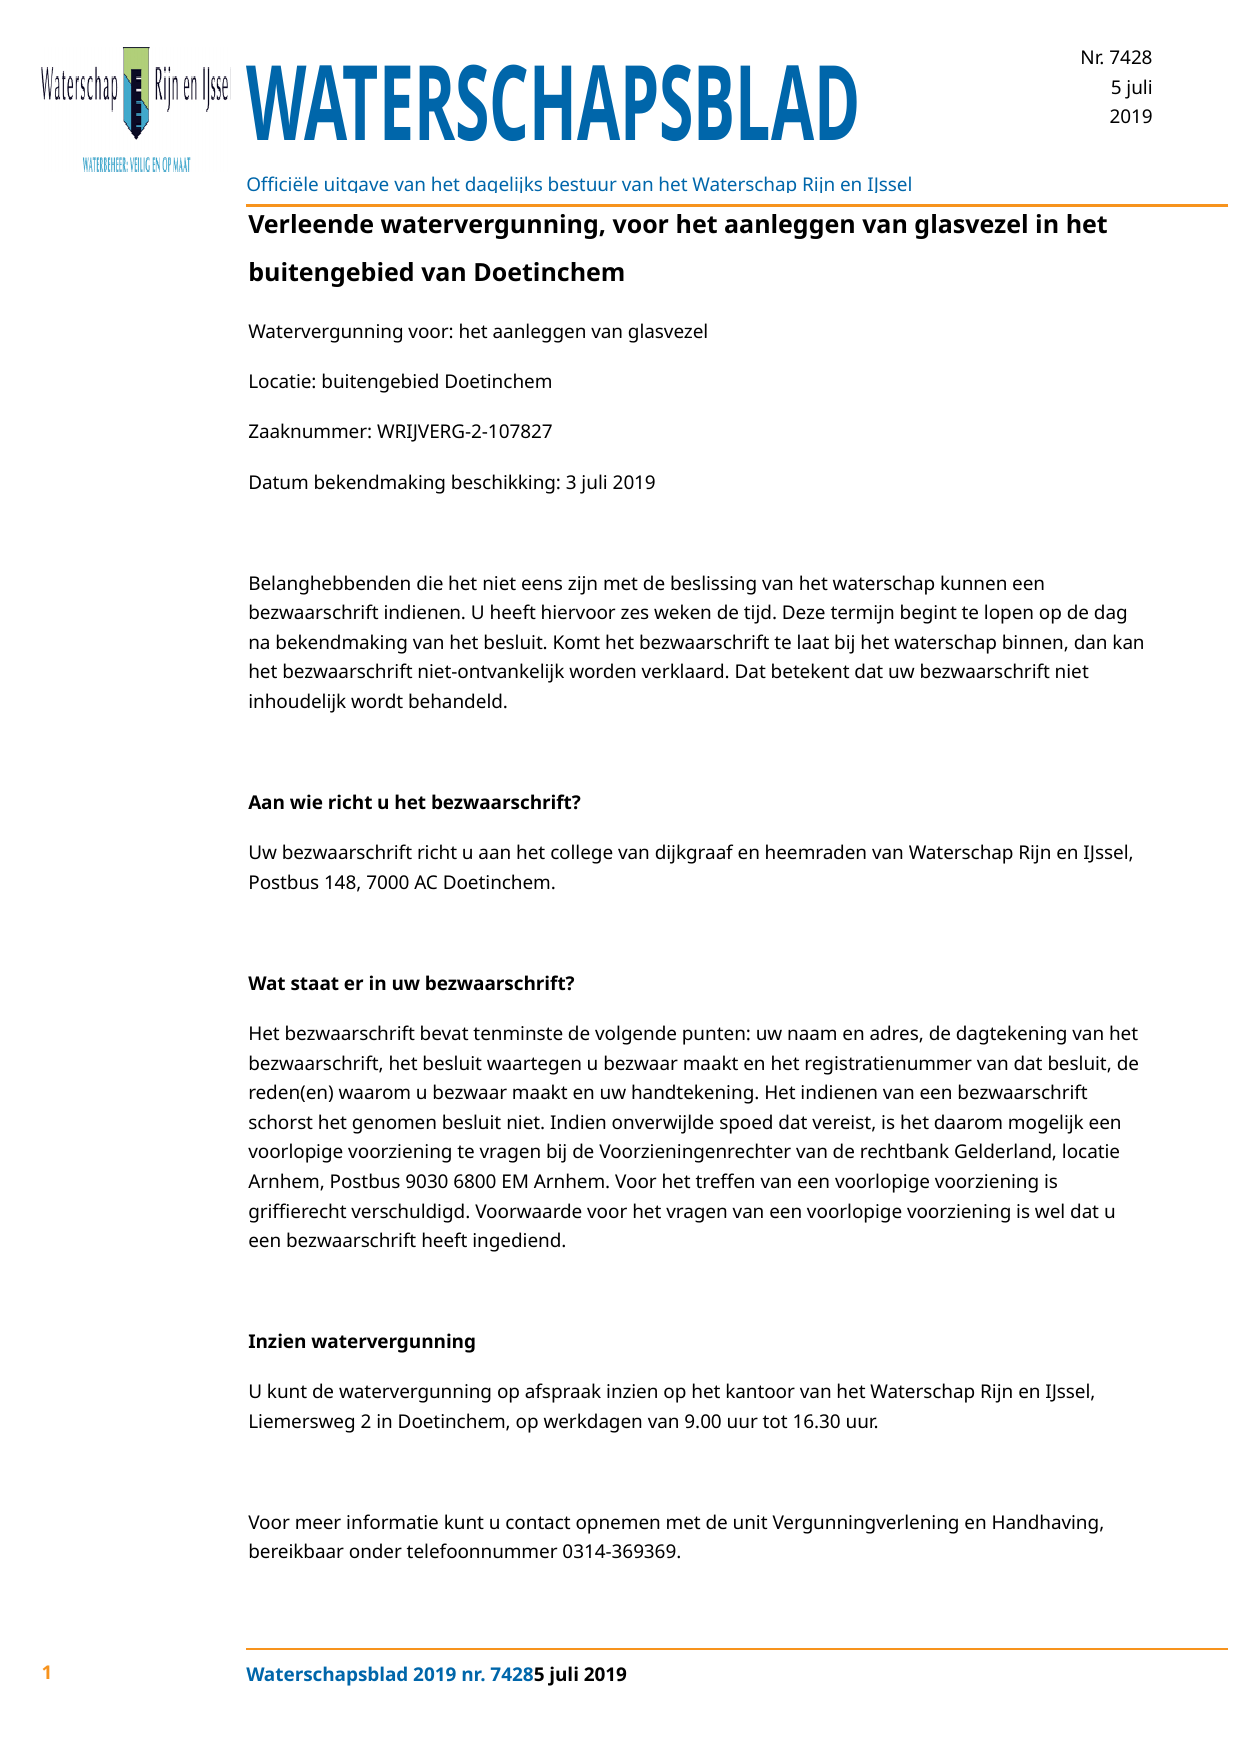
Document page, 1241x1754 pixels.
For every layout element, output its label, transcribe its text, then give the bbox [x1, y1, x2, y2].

text Wat staat er in uw bezwaarschrift? [248, 970, 1152, 996]
text Verleende watervergunning, voor het aanleggen van glasvezel in het buitengebied van Doetinchem [248, 207, 1152, 288]
text Uw bezwaarschrift richt u aan het college van dijkgraaf en heemraden van Waterschap Rijn en IJssel, Postbus 148, 7000 AC Doetinchem. [248, 839, 1152, 895]
text Aan wie richt u het bezwaarschrift? [248, 789, 1152, 815]
text Het bezwaarschrift bevat tenminste de volgende punten: uw naam en adres, de dagtekening van het bezwaarschrift, het besluit waartegen u bezwaar maakt en het registratienummer van dat besluit, de reden(en) waarom u bezwaar maakt en uw handtekening. Het indienen van een bezwaarschrift schorst het genomen besluit niet. Indien onverwijlde spoed dat vereist, is het daarom mogelijk een voorlopige voorziening te vragen bij de Voorzieningenrechter van de rechtbank Gelderland, locatie Arnhem, Postbus 9030 6800 EM Arnhem. Voor het treffen van een voorlopige voorziening is griffierecht verschuldigd. Voorwaarde voor het vragen van een voorlopige voorziening is wel dat u een bezwaarschrift heeft ingediend. [248, 1020, 1152, 1253]
text Datum bekendmaking beschikking: 3 juli 2019 [248, 469, 1152, 495]
text Locatie: buitengebied Doetinchem [248, 368, 1152, 394]
text Inzien watervergunning [248, 1328, 1152, 1354]
picture [41, 47, 231, 172]
text Watervergunning voor: het aanleggen van glasvezel [248, 318, 1152, 344]
text Zaaknummer: WRIJVERG-2-107827 [248, 419, 1152, 444]
text U kunt de watervergunning op afspraak inzien op het kantoor van het Waterschap Rijn en IJssel, Liemersweg 2 in Doetinchem, op werkdagen van 9.00 uur tot 16.30 uur. [248, 1379, 1152, 1434]
text Voor meer informatie kunt u contact opnemen met de unit Vergunningverlening en Handhaving, bereikbaar onder telefoonnummer 0314-369369. [248, 1509, 1152, 1564]
text Belanghebbenden die het niet eens zijn met de beslissing van het waterschap kunnen een bezwaarschrift indienen. U heeft hiervoor zes weken de tijd. Deze termijn begint te lopen op de dag na bekendmaking van het besluit. Komt het bezwaarschrift te laat bij het waterschap binnen, dan kan het bezwaarschrift niet-ontvankelijk worden verklaard. Dat betekent dat uw bezwaarschrift niet inhoudelijk wordt behandeld. [248, 570, 1152, 714]
